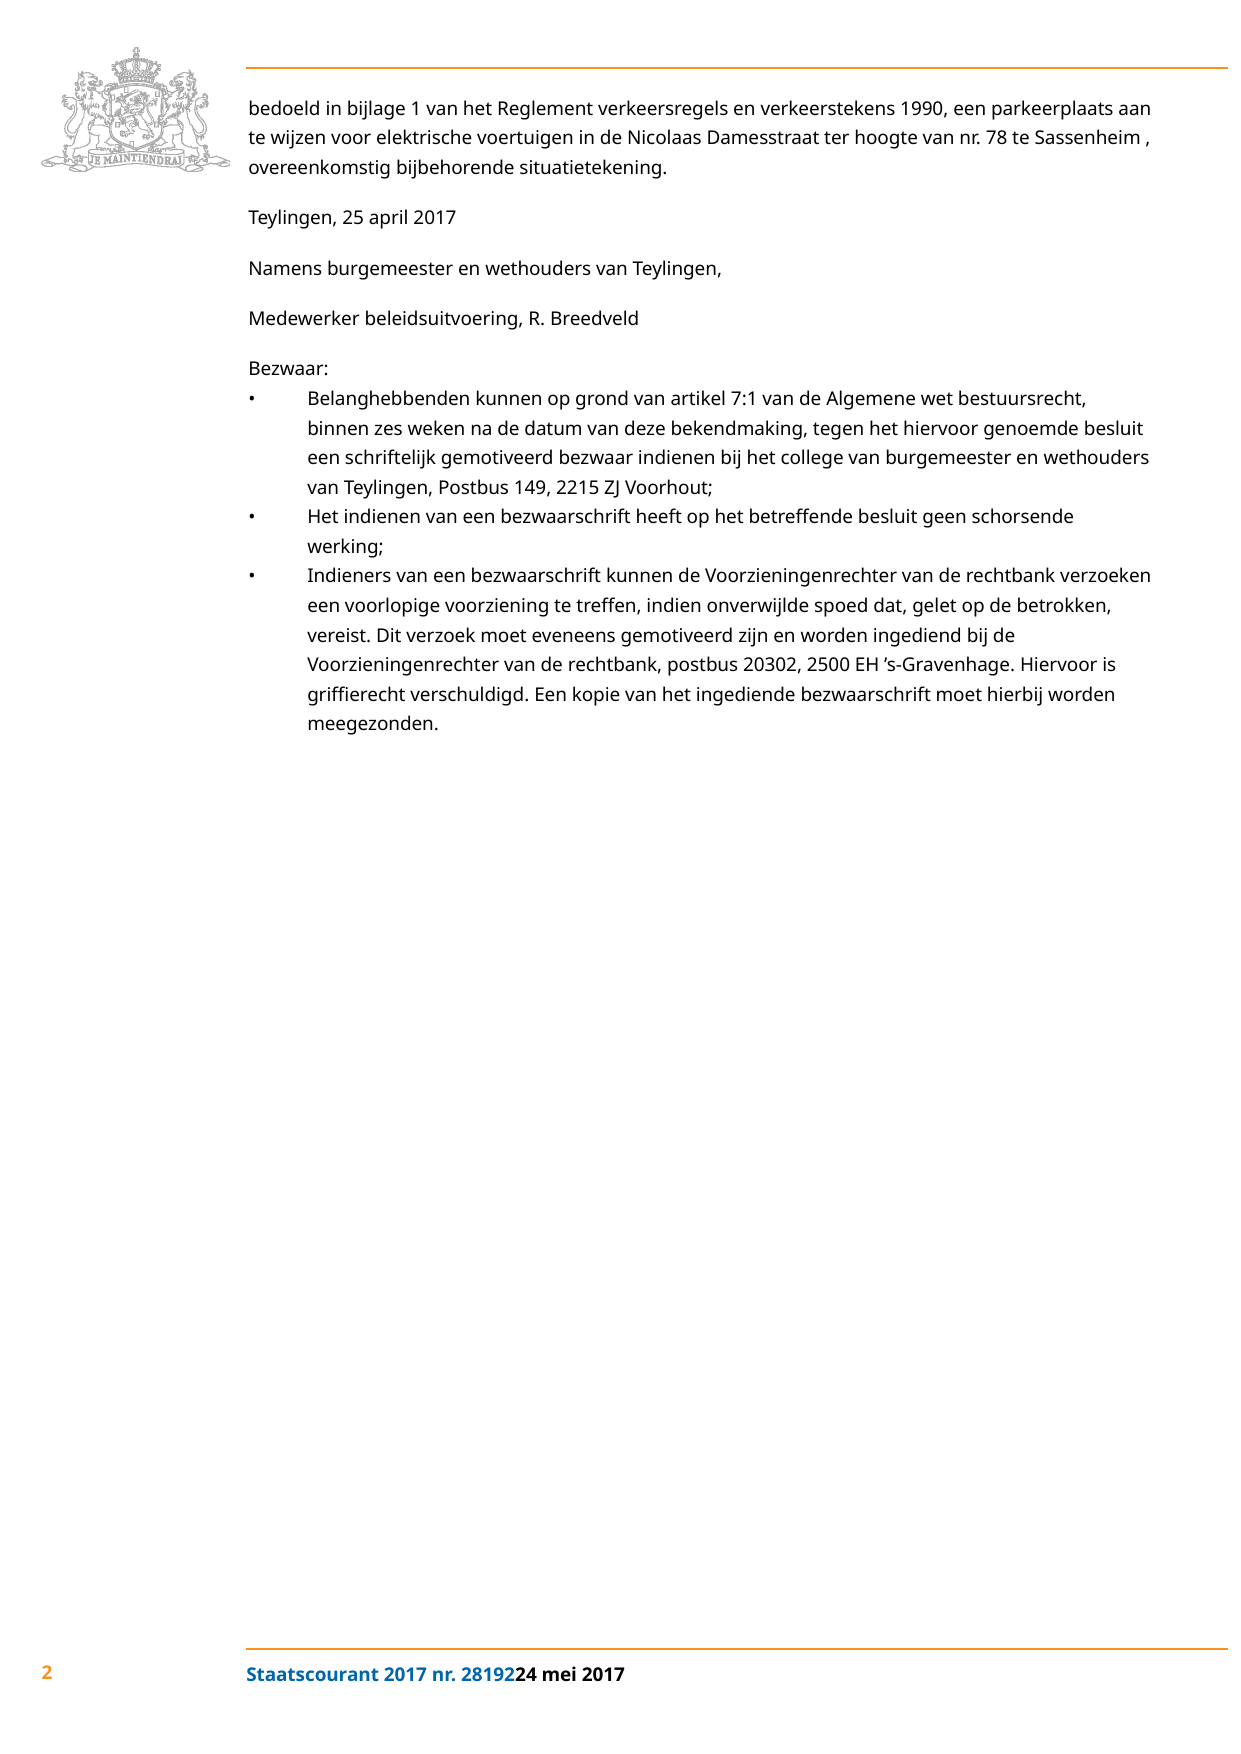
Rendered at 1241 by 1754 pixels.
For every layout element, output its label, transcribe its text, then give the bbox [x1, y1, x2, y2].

picture [41, 47, 231, 172]
list Belanghebbenden kunnen op grond van artikel 7:1 van de Algemene wet bestuursrecht, binnen zes weken na de datum van deze bekendmaking, tegen het hiervoor genoemde besluit een schriftelijk gemotiveerd bezwaar indienen bij het college van burgemeester en wethouders van Teylingen, Postbus 149, 2215 ZJ Voorhout; [248, 385, 1152, 500]
text bedoeld in bijlage 1 van het Reglement verkeersregels en verkeerstekens 1990, een parkeerplaats aan te wijzen voor elektrische voertuigen in de Nicolaas Damesstraat ter hoogte van nr. 78 te Sassenheim , overeenkomstig bijbehorende situatietekening. [248, 95, 1152, 180]
list Indieners van een bezwaarschrift kunnen de Voorzieningenrechter van de rechtbank verzoeken een voorlopige voorziening te treffen, indien onverwijlde spoed dat, gelet op de betrokken, vereist. Dit verzoek moet eveneens gemotiveerd zijn en worden ingediend bij de Voorzieningenrechter van de rechtbank, postbus 20302, 2500 EH ’s-Gravenhage. Hiervoor is griffierecht verschuldigd. Een kopie van het ingediende bezwaarschrift moet hierbij worden meegezonden. [248, 563, 1152, 736]
text Teylingen, 25 april 2017 [248, 204, 1152, 230]
text Medewerker beleidsuitvoering, R. Breedveld [248, 305, 1152, 331]
text Bezwaar: [248, 356, 1152, 381]
list Het indienen van een bezwaarschrift heeft op het betreffende besluit geen schorsende werking; [248, 503, 1152, 559]
text Namens burgemeester en wethouders van Teylingen, [248, 255, 1152, 281]
